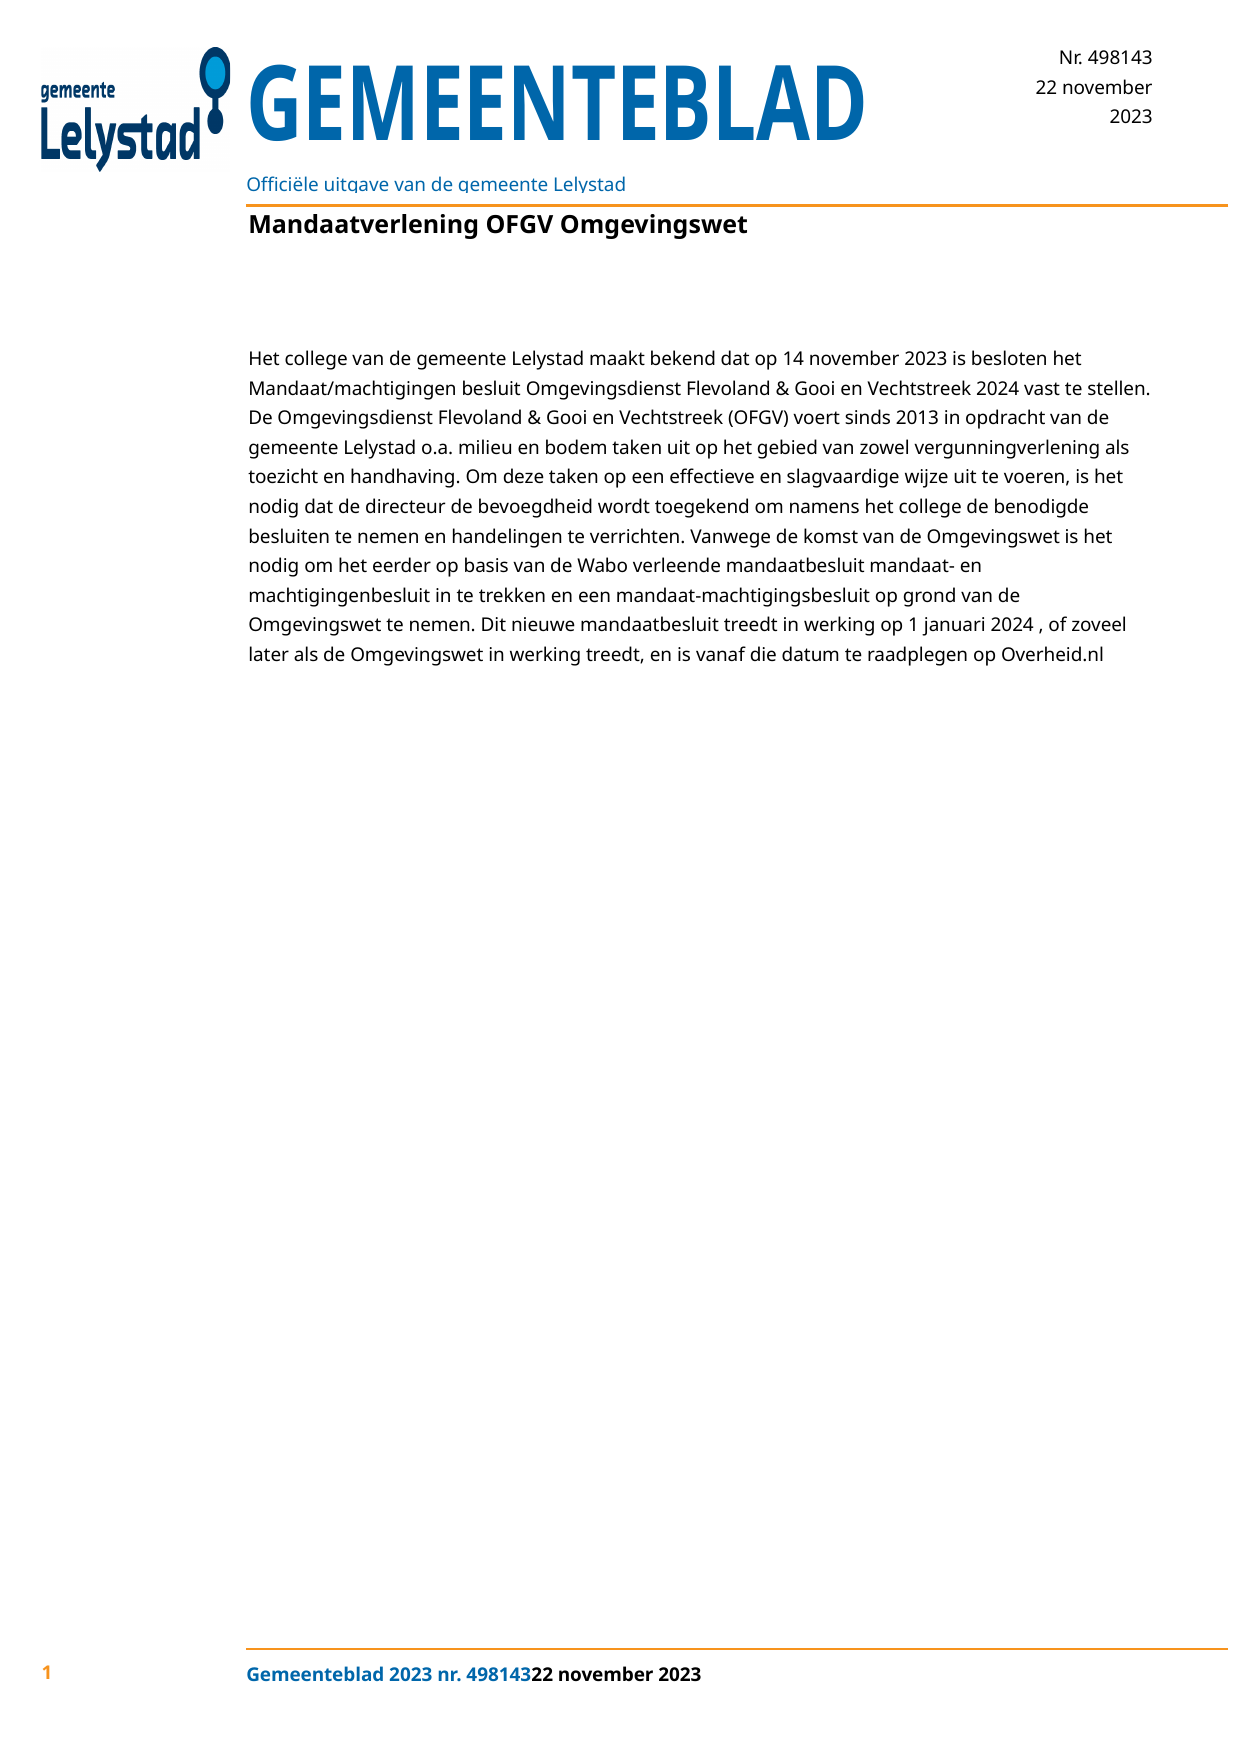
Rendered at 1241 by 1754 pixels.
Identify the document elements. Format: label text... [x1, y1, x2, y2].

text De Omgevingsdienst Flevoland & Gooi en Vechtstreek (OFGV) voert sinds 2013 in opdracht van de gemeente Lelystad o.a. milieu en bodem taken uit op het gebied van zowel vergunningverlening als toezicht en handhaving. Om deze taken op een effectieve en slagvaardige wijze uit te voeren, is het nodig dat de directeur de bevoegdheid wordt toegekend om namens het college de benodigde besluiten te nemen en handelingen te verrichten. Vanwege de komst van de Omgevingswet is het nodig om het eerder op basis van de Wabo verleende mandaatbesluit mandaat- en machtigingenbesluit in te trekken en een mandaat-machtigingsbesluit op grond van de Omgevingswet te nemen. Dit nieuwe mandaatbesluit treedt in werking op 1 januari 2024 , of zoveel later als de Omgevingswet in werking treedt, en is vanaf die datum te raadplegen op Overheid.nl [248, 404, 1152, 667]
text Het college van de gemeente Lelystad maakt bekend dat op 14 november 2023 is besloten het Mandaat/machtigingen besluit Omgevingsdienst Flevoland & Gooi en Vechtstreek 2024 vast te stellen. [248, 345, 1152, 401]
picture [41, 47, 231, 172]
text Mandaatverlening OFGV Omgevingswet [248, 207, 1152, 241]
